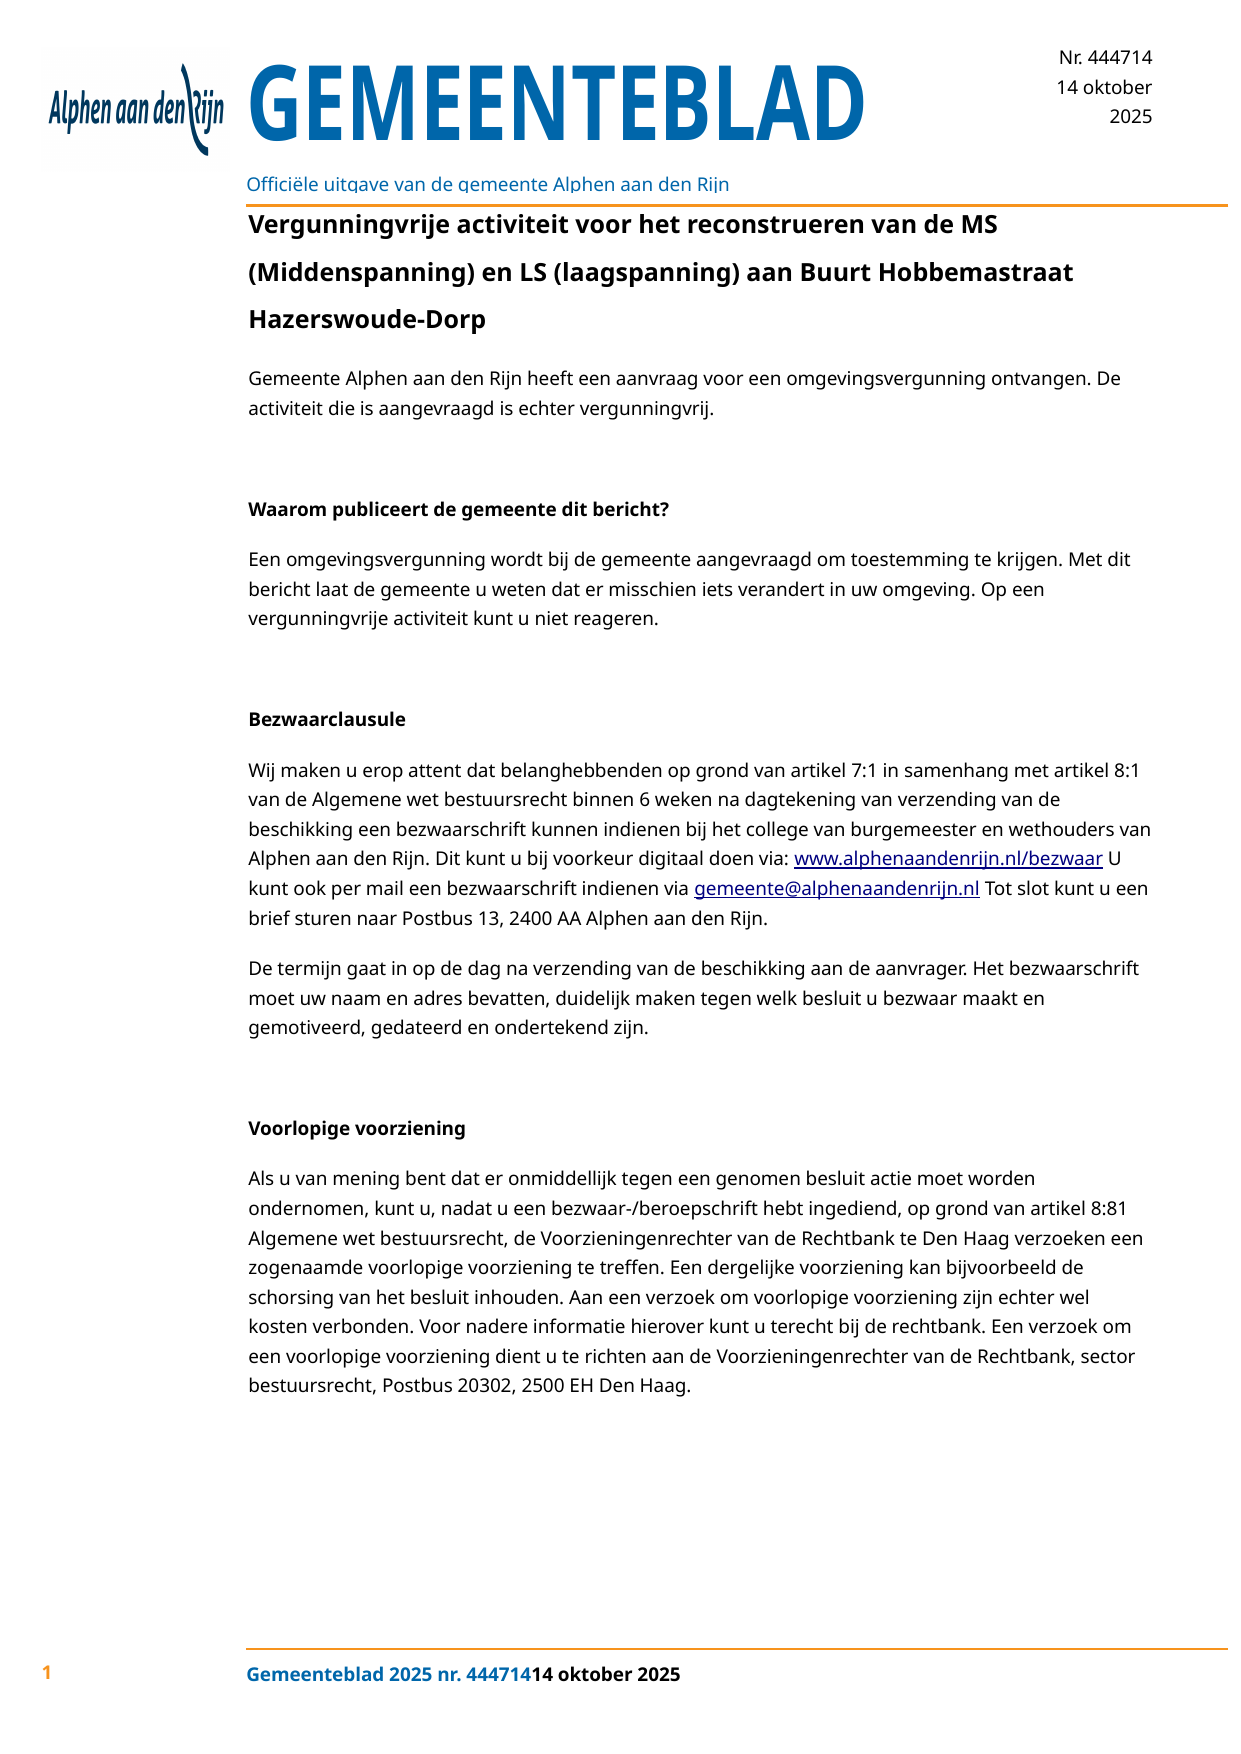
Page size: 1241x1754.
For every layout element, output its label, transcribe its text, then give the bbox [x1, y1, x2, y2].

text Als u van mening bent dat er onmiddellijk tegen een genomen besluit actie moet worden ondernomen, kunt u, nadat u een bezwaar-/beroepschrift hebt ingediend, op grond van artikel 8:81 Algemene wet bestuursrecht, de Voorzieningenrechter van de Rechtbank te Den Haag verzoeken een zogenaamde voorlopige voorziening te treffen. Een dergelijke voorziening kan bijvoorbeeld de schorsing van het besluit inhouden. Aan een verzoek om voorlopige voorziening zijn echter wel kosten verbonden. Voor nadere informatie hierover kunt u terecht bij de rechtbank. Een verzoek om een voorlopige voorziening dient u te richten aan de Voorzieningenrechter van de Rechtbank, sector bestuursrecht, Postbus 20302, 2500 EH Den Haag. [248, 1166, 1152, 1398]
text Bezwaarclausule [248, 706, 1152, 732]
text De termijn gaat in op de dag na verzending van de beschikking aan de aanvrager. Het bezwaarschrift moet uw naam en adres bevatten, duidelijk maken tegen welk besluit u bezwaar maakt en gemotiveerd, gedateerd en ondertekend zijn. [248, 955, 1152, 1040]
picture [41, 47, 231, 172]
text Vergunningvrije activiteit voor het reconstrueren van de MS (Middenspanning) en LS (laagspanning) aan Buurt Hobbemastraat Hazerswoude-Dorp [248, 207, 1152, 336]
text Voorlopige voorziening [248, 1115, 1152, 1141]
text Waarom publiceert de gemeente dit bericht? [248, 496, 1152, 522]
text Wij maken u erop attent dat belanghebbenden op grond van artikel 7:1 in samenhang met artikel 8:1 van de Algemene wet bestuursrecht binnen 6 weken na dagtekening van verzending van de beschikking een bezwaarschrift kunnen indienen bij het college van burgemeester en wethouders van Alphen aan den Rijn. Dit kunt u bij voorkeur digitaal doen via: www.alphenaandenrijn.nl/bezwaar U kunt ook per mail een bezwaarschrift indienen via gemeente@alphenaandenrijn.nl Tot slot kunt u een brief sturen naar Postbus 13, 2400 AA Alphen aan den Rijn. [248, 757, 1152, 930]
text Gemeente Alphen aan den Rijn heeft een aanvraag voor een omgevingsvergunning ontvangen. De activiteit die is aangevraagd is echter vergunningvrij. [248, 366, 1152, 421]
text Een omgevingsvergunning wordt bij de gemeente aangevraagd om toestemming te krijgen. Met dit bericht laat de gemeente u weten dat er misschien iets verandert in uw omgeving. Op een vergunningvrije activiteit kunt u niet reageren. [248, 546, 1152, 631]
